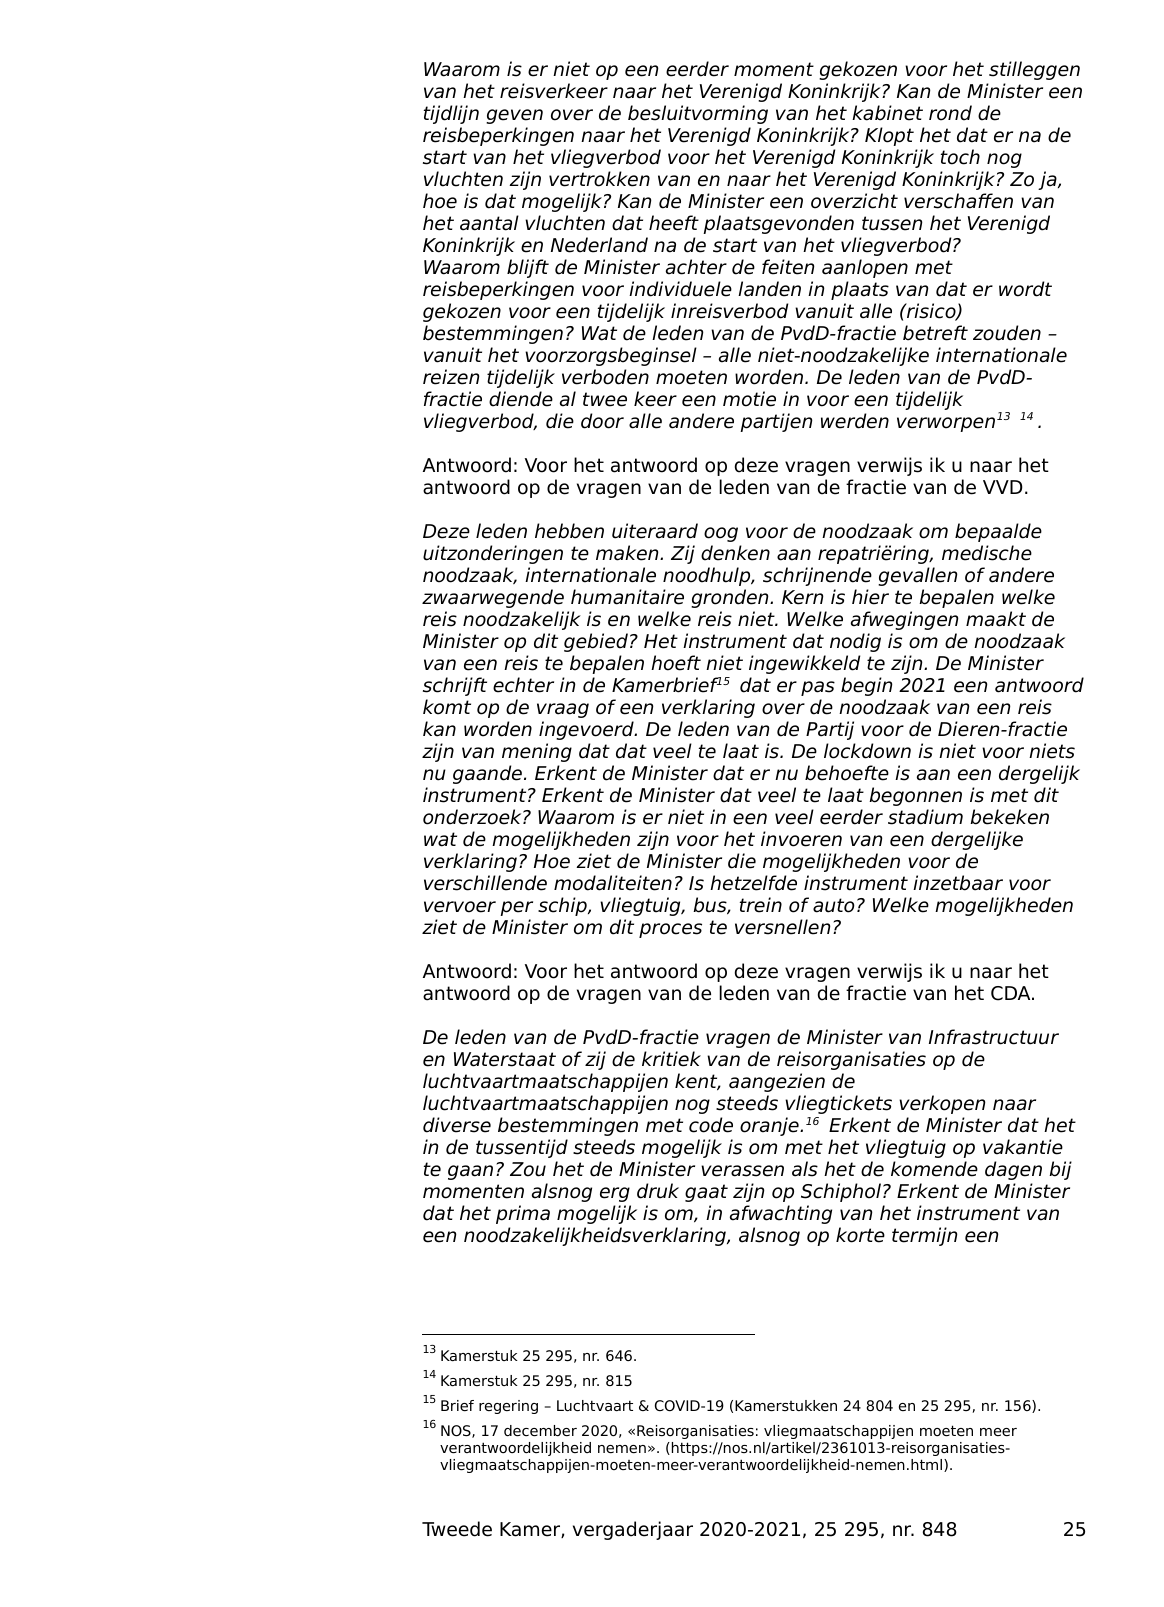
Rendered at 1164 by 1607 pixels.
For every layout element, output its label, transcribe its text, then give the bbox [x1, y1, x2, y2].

text Deze leden hebben uiteraard oog voor de noodzaak om bepaalde uitzonderingen te maken. Zij denken aan repatriëring, medische noodzaak, internationale noodhulp, schrijnende gevallen of andere zwaarwegende humanitaire gronden. Kern is hier te bepalen welke reis noodzakelijk is en welke reis niet. Welke afwegingen maakt de Minister op dit gebied? Het instrument dat nodig is om de noodzaak van een reis te bepalen hoeft niet ingewikkeld te zijn. De Minister schrijft echter in de Kamerbrief dat er pas begin 2021 een antwoord komt op de vraag of een verklaring over de noodzaak van een reis kan worden ingevoerd. De leden van de Partij voor de Dieren-fractie zijn van mening dat dat veel te laat is. De lockdown is niet voor niets nu gaande. Erkent de Minister dat er nu behoefte is aan een dergelijk instrument? Erkent de Minister dat veel te laat begonnen is met dit onderzoek? Waarom is er niet in een veel eerder stadium bekeken wat de mogelijkheden zijn voor het invoeren van een dergelijke verklaring? Hoe ziet de Minister die mogelijkheden voor de verschillende modaliteiten? Is hetzelfde instrument inzetbaar voor vervoer per schip, vliegtuig, bus, trein of auto? Welke mogelijkheden ziet de Minister om dit proces te versnellen? [422, 521, 1087, 939]
text Kamerstuk 25 295, nr. 646. [422, 1343, 1087, 1366]
text Antwoord: Voor het antwoord op deze vragen verwijs ik u naar het antwoord op de vragen van de leden van de fractie van de VVD. [422, 455, 1087, 499]
text Brief regering – Luchtvaart & COVID-19 (Kamerstukken 24 804 en 25 295, nr. 156). [422, 1393, 1087, 1416]
text Waarom is er niet op een eerder moment gekozen voor het stilleggen van het reisverkeer naar het Verenigd Koninkrijk? Kan de Minister een tijdlijn geven over de besluitvorming van het kabinet rond de reisbeperkingen naar het Verenigd Koninkrijk? Klopt het dat er na de start van het vliegverbod voor het Verenigd Koninkrijk toch nog vluchten zijn vertrokken van en naar het Verenigd Koninkrijk? Zo ja, hoe is dat mogelijk? Kan de Minister een overzicht verschaffen van het aantal vluchten dat heeft plaatsgevonden tussen het Verenigd Koninkrijk en Nederland na de start van het vliegverbod? [422, 59, 1087, 257]
text Kamerstuk 25 295, nr. 815 [422, 1368, 1087, 1391]
text Antwoord: Voor het antwoord op deze vragen verwijs ik u naar het antwoord op de vragen van de leden van de fractie van het CDA. [422, 961, 1087, 1005]
text NOS, 17 december 2020, «Reisorganisaties: vliegmaatschappijen moeten meer verantwoordelijkheid nemen». (https://nos.nl/artikel/2361013-reisorganisaties-vliegmaatschappijen-moeten-meer-verantwoordelijkheid-nemen.html). [422, 1418, 1087, 1474]
text Waarom blijft de Minister achter de feiten aanlopen met reisbeperkingen voor individuele landen in plaats van dat er wordt gekozen voor een tijdelijk inreisverbod vanuit alle (risico) bestemmingen? Wat de leden van de PvdD-fractie betreft zouden – vanuit het voorzorgsbeginsel – alle niet-noodzakelijke internationale reizen tijdelijk verboden moeten worden. De leden van de PvdD-fractie diende al twee keer een motie in voor een tijdelijk vliegverbod, die door alle andere partijen werden verworpen . [422, 257, 1087, 433]
text De leden van de PvdD-fractie vragen de Minister van Infrastructuur en Waterstaat of zij de kritiek van de reisorganisaties op de luchtvaartmaatschappijen kent, aangezien de luchtvaartmaatschappijen nog steeds vliegtickets verkopen naar diverse bestemmingen met code oranje. Erkent de Minister dat het in de tussentijd steeds mogelijk is om met het vliegtuig op vakantie te gaan? Zou het de Minister verassen als het de komende dagen bij momenten alsnog erg druk gaat zijn op Schiphol? Erkent de Minister dat het prima mogelijk is om, in afwachting van het instrument van een noodzakelijkheidsverklaring, alsnog op korte termijn een [422, 1027, 1087, 1247]
